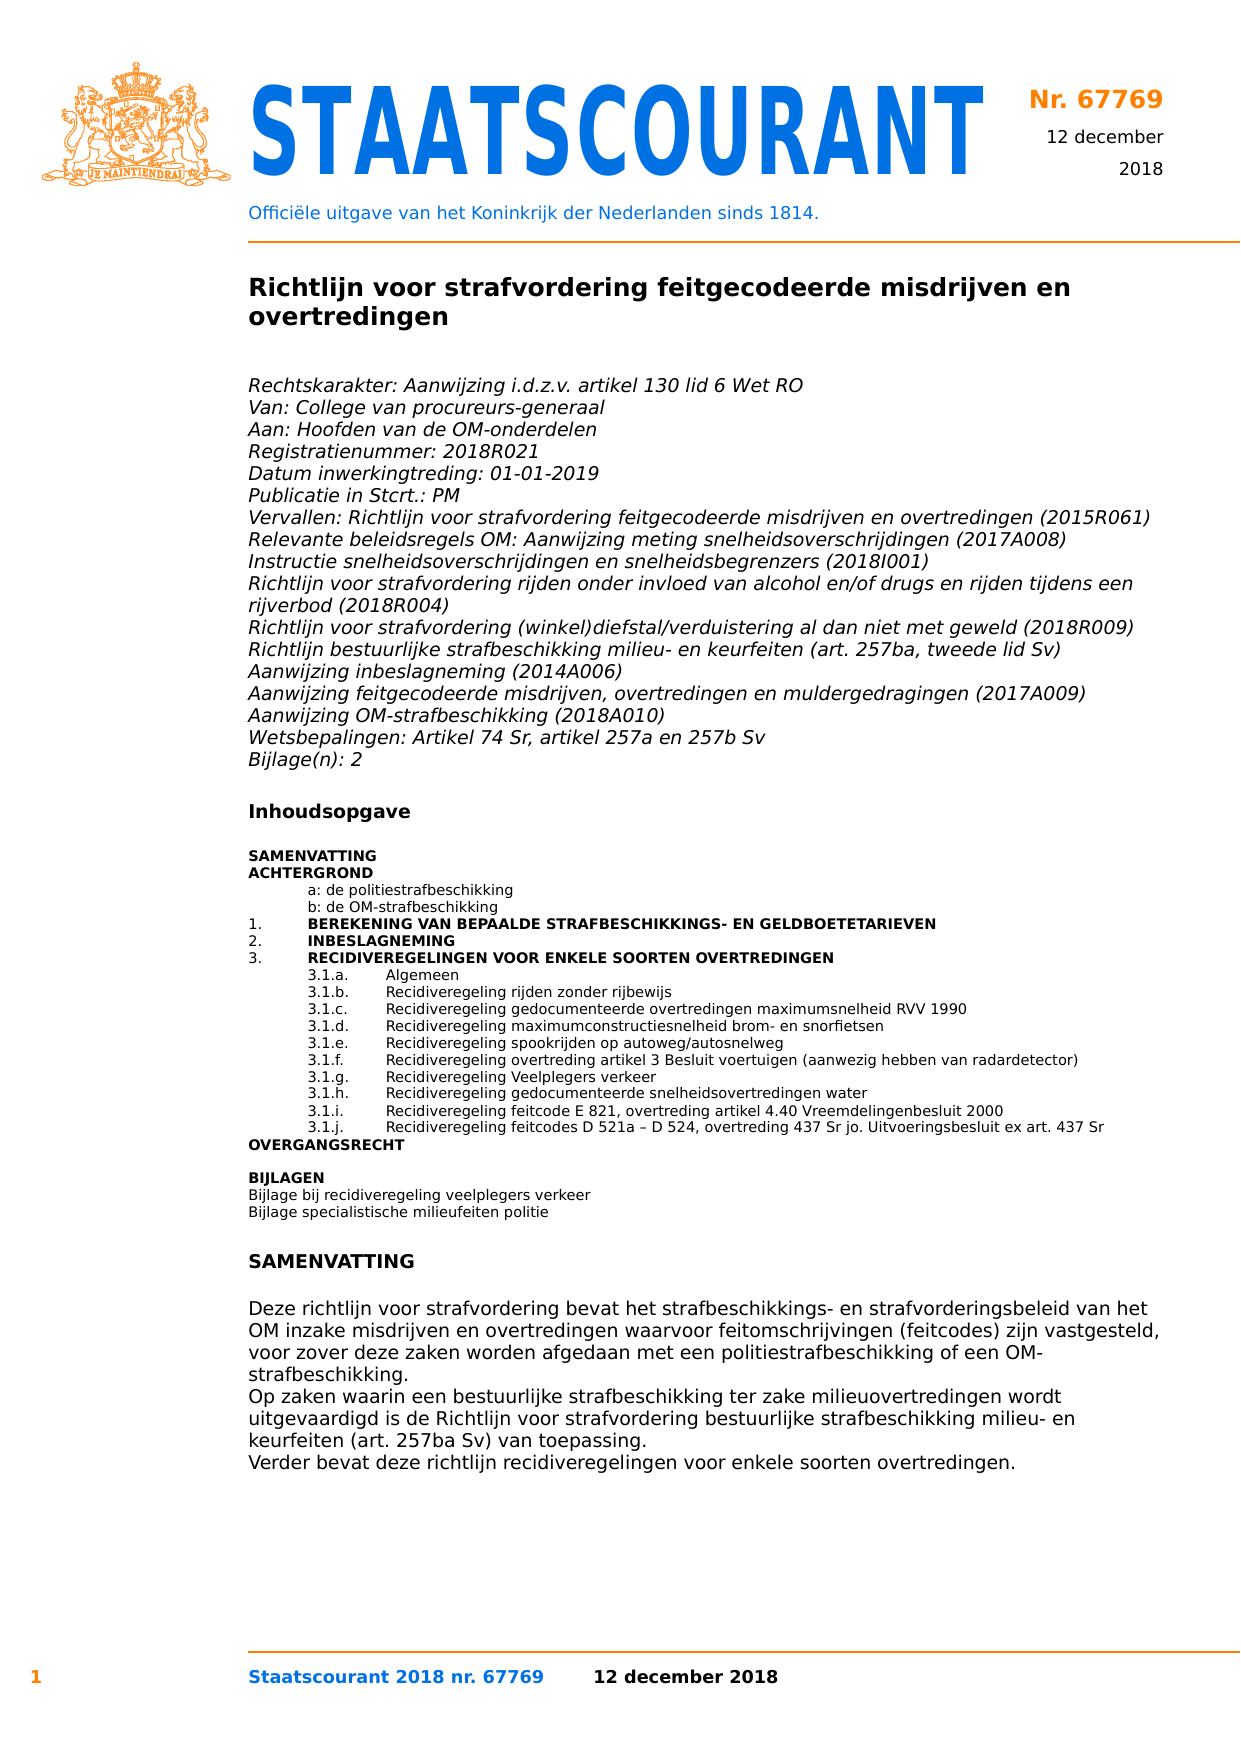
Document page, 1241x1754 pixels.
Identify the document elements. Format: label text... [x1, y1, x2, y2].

table_cell 3.1.f. [301, 1051, 379, 1068]
text Relevante beleidsregels OM: Aanwijzing meting snelheidsoverschrijdingen (2017A008) [248, 529, 1163, 551]
table_cell Recidiveregeling gedocumenteerde snelheidsovertredingen water [380, 1085, 1163, 1102]
table_cell Recidiveregeling Veelplegers verkeer [380, 1069, 1163, 1085]
table_cell [248, 1018, 301, 1034]
table_cell Recidiveregeling rijden zonder rijbewijs [380, 984, 1163, 1001]
table_cell RECIDIVEREGELINGEN VOOR ENKELE SOORTEN OVERTREDINGEN [301, 950, 1163, 967]
subtitle SAMENVATTING [248, 1251, 1163, 1273]
table_cell [380, 1153, 1163, 1170]
text Aanwijzing feitgecodeerde misdrijven, overtredingen en muldergedragingen (2017A009) [248, 683, 1163, 705]
table_cell [248, 882, 301, 899]
table_cell 3.1.i. [301, 1103, 379, 1119]
table_cell Recidiveregeling overtreding artikel 3 Besluit voertuigen (aanwezig hebben van radardetector) [380, 1051, 1163, 1068]
subtitle Richtlijn voor strafvordering feitgecodeerde misdrijven en overtredingen [248, 273, 1163, 331]
table_cell 3.1.c. [301, 1001, 379, 1017]
text Aanwijzing OM-strafbeschikking (2018A010) [248, 705, 1163, 727]
table_cell 12 december [998, 121, 1240, 153]
table_cell Bijlage bij recidiveregeling veelplegers verkeer [248, 1187, 1163, 1204]
table_cell [248, 1051, 301, 1068]
picture [41, 62, 231, 186]
text Bijlage(n): 2 [248, 749, 1163, 771]
table_cell Recidiveregeling maximumconstructiesnelheid brom- en snorfietsen [380, 1018, 1163, 1034]
table_cell 2. [248, 933, 301, 949]
table_cell [248, 899, 301, 916]
table_cell Officiële uitgave van het Koninkrijk der Nederlanden sinds 1814. [248, 203, 1240, 241]
text Instructie snelheidsoverschrijdingen en snelheidsbegrenzers (2018I001) [248, 551, 1163, 573]
table_cell Algemeen [380, 967, 1163, 983]
text Richtlijn bestuurlijke strafbeschikking milieu- en keurfeiten (art. 257ba, tweede lid Sv) [248, 639, 1163, 661]
table_header STAATSCOURANT [248, 62, 998, 203]
table_header SAMENVATTING [248, 848, 1163, 865]
text Deze richtlijn voor strafvordering bevat het strafbeschikkings- en strafvorderingsbeleid van het OM inzake misdrijven en overtredingen waarvoor feitomschrijvingen (feitcodes) zijn vastgesteld, voor zover deze zaken worden afgedaan met een politiestrafbeschikking of een OM-strafbeschikking. [248, 1298, 1163, 1386]
table_cell [248, 967, 301, 983]
table_cell ACHTERGROND [248, 865, 1163, 882]
table_cell Recidiveregeling feitcode E 821, overtreding artikel 4.40 Vreemdelingenbesluit 2000 [380, 1103, 1163, 1119]
text Van: College van procureurs-generaal [248, 397, 1163, 419]
text Richtlijn voor strafvordering (winkel)diefstal/verduistering al dan niet met geweld (2018R009) [248, 617, 1163, 639]
table_cell 3.1.e. [301, 1035, 379, 1051]
table_cell Bijlage specialistische milieufeiten politie [248, 1204, 1163, 1221]
text Datum inwerkingtreding: 01-01-2019 [248, 463, 1163, 485]
text Richtlijn voor strafvordering rijden onder invloed van alcohol en/of drugs en rijden tijdens een rijverbod (2018R004) [248, 573, 1163, 617]
table_header Nr. 67769 [998, 62, 1240, 121]
table_cell 3.1.h. [301, 1085, 379, 1102]
table_cell 1. [248, 916, 301, 933]
table_cell [301, 1153, 379, 1170]
table_cell BEREKENING VAN BEPAALDE STRAFBESCHIKKINGS- EN GELDBOETETARIEVEN [301, 916, 1163, 933]
table_cell [248, 1103, 301, 1119]
subtitle Inhoudsopgave [248, 801, 1163, 823]
table_cell 3.1.a. [301, 967, 379, 983]
table_cell [248, 1085, 301, 1102]
table_cell [248, 1119, 301, 1136]
table_cell OVERGANGSRECHT [248, 1136, 1163, 1153]
table_cell 3. [248, 950, 301, 967]
table_cell 3.1.g. [301, 1069, 379, 1085]
table_cell 2018 [998, 153, 1240, 203]
text Registratienummer: 2018R021 [248, 441, 1163, 463]
table_cell 3.1.d. [301, 1018, 379, 1034]
table_cell Recidiveregeling feitcodes D 521a – D 524, overtreding 437 Sr jo. Uitvoeringsbesluit ex art. 437 Sr [380, 1119, 1163, 1136]
table_cell [248, 1153, 301, 1170]
table_cell [248, 1069, 301, 1085]
text Aan: Hoofden van de OM-onderdelen [248, 419, 1163, 441]
table_header [25, 62, 248, 241]
table_cell [248, 984, 301, 1001]
table_cell 3.1.j. [301, 1119, 379, 1136]
table_cell Recidiveregeling gedocumenteerde overtredingen maximumsnelheid RVV 1990 [380, 1001, 1163, 1017]
table_cell [248, 1001, 301, 1017]
text Op zaken waarin een bestuurlijke strafbeschikking ter zake milieuovertredingen wordt uitgevaardigd is de Richtlijn voor strafvordering bestuurlijke strafbeschikking milieu- en keurfeiten (art. 257ba Sv) van toepassing. [248, 1386, 1163, 1452]
table_cell a: de politiestrafbeschikking [301, 882, 1163, 899]
table_cell b: de OM-strafbeschikking [301, 899, 1163, 916]
table_cell Recidiveregeling spookrijden op autoweg/autosnelweg [380, 1035, 1163, 1051]
text Verder bevat deze richtlijn recidiveregelingen voor enkele soorten overtredingen. [248, 1452, 1163, 1474]
text Rechtskarakter: Aanwijzing i.d.z.v. artikel 130 lid 6 Wet RO [248, 375, 1163, 397]
text Wetsbepalingen: Artikel 74 Sr, artikel 257a en 257b Sv [248, 727, 1163, 749]
text Vervallen: Richtlijn voor strafvordering feitgecodeerde misdrijven en overtredingen (2015R061) [248, 507, 1163, 529]
table_cell [248, 1035, 301, 1051]
table_cell INBESLAGNEMING [301, 933, 1163, 949]
table_cell 3.1.b. [301, 984, 379, 1001]
text Aanwijzing inbeslagneming (2014A006) [248, 661, 1163, 683]
table_cell BIJLAGEN [248, 1170, 1163, 1187]
text Publicatie in Stcrt.: PM [248, 485, 1163, 507]
